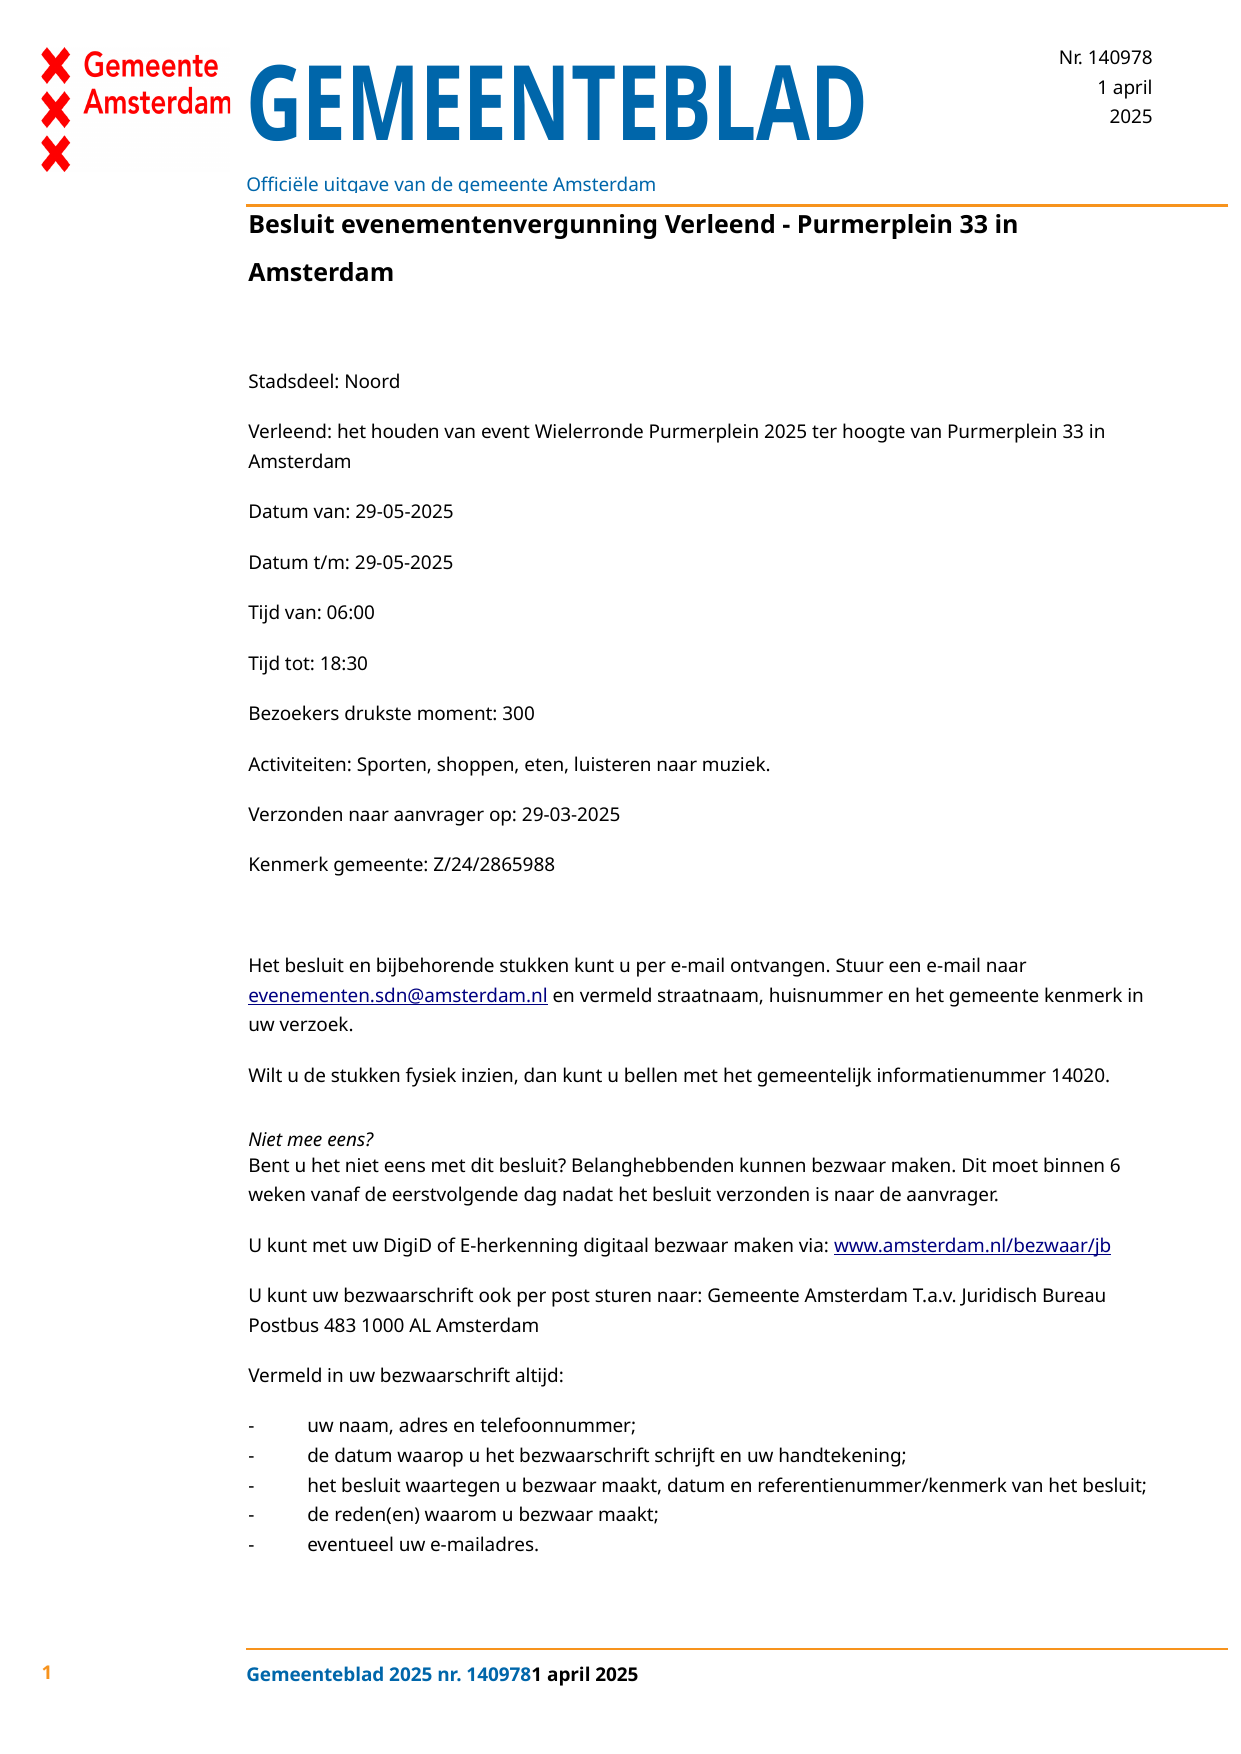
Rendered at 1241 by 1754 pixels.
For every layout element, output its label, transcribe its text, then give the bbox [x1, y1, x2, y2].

text Stadsdeel: Noord [248, 368, 1152, 394]
text Verleend: het houden van event Wielerronde Purmerplein 2025 ter hoogte van Purmerplein 33 in Amsterdam [248, 419, 1152, 474]
text Vermeld in uw bezwaarschrift altijd: [248, 1362, 1152, 1388]
list de datum waarop u het bezwaarschrift schrijft en uw handtekening; [248, 1442, 1152, 1468]
text U kunt uw bezwaarschrift ook per post sturen naar: Gemeente Amsterdam T.a.v. Juridisch Bureau Postbus 483 1000 AL Amsterdam [248, 1282, 1152, 1337]
text Verzonden naar aanvrager op: 29-03-2025 [248, 801, 1152, 827]
picture [41, 47, 231, 172]
text U kunt met uw DigiD of E-herkenning digitaal bezwaar maken via: www.amsterdam.nl/bezwaar/jb [248, 1232, 1152, 1257]
list het besluit waartegen u bezwaar maakt, datum en referentienummer/kenmerk van het besluit; [248, 1472, 1152, 1497]
text Het besluit en bijbehorende stukken kunt u per e-mail ontvangen. Stuur een e-mail naar evenementen.sdn@amsterdam.nl en vermeld straatnaam, huisnummer en het gemeente kenmerk in uw verzoek. [248, 952, 1152, 1037]
text Kenmerk gemeente: Z/24/2865988 [248, 852, 1152, 877]
list eventueel uw e-mailadres. [248, 1531, 1152, 1557]
text Activiteiten: Sporten, shoppen, eten, luisteren naar muziek. [248, 751, 1152, 777]
text Bent u het niet eens met dit besluit? Belanghebbenden kunnen bezwaar maken. Dit moet binnen 6 weken vanaf de eerstvolgende dag nadat het besluit verzonden is naar de aanvrager. [248, 1152, 1152, 1207]
text Tijd tot: 18:30 [248, 650, 1152, 676]
text Datum t/m: 29-05-2025 [248, 549, 1152, 575]
list de reden(en) waarom u bezwaar maakt; [248, 1501, 1152, 1527]
text Tijd van: 06:00 [248, 599, 1152, 625]
text Datum van: 29-05-2025 [248, 499, 1152, 524]
text Bezoekers drukste moment: 300 [248, 700, 1152, 726]
text Besluit evenementenvergunning Verleend - Purmerplein 33 in Amsterdam [248, 207, 1152, 288]
text Wilt u de stukken fysiek inzien, dan kunt u bellen met het gemeentelijk informatienummer 14020. [248, 1062, 1152, 1088]
text Niet mee eens? [248, 1126, 1152, 1152]
list uw naam, adres en telefoonnummer; [248, 1413, 1152, 1438]
